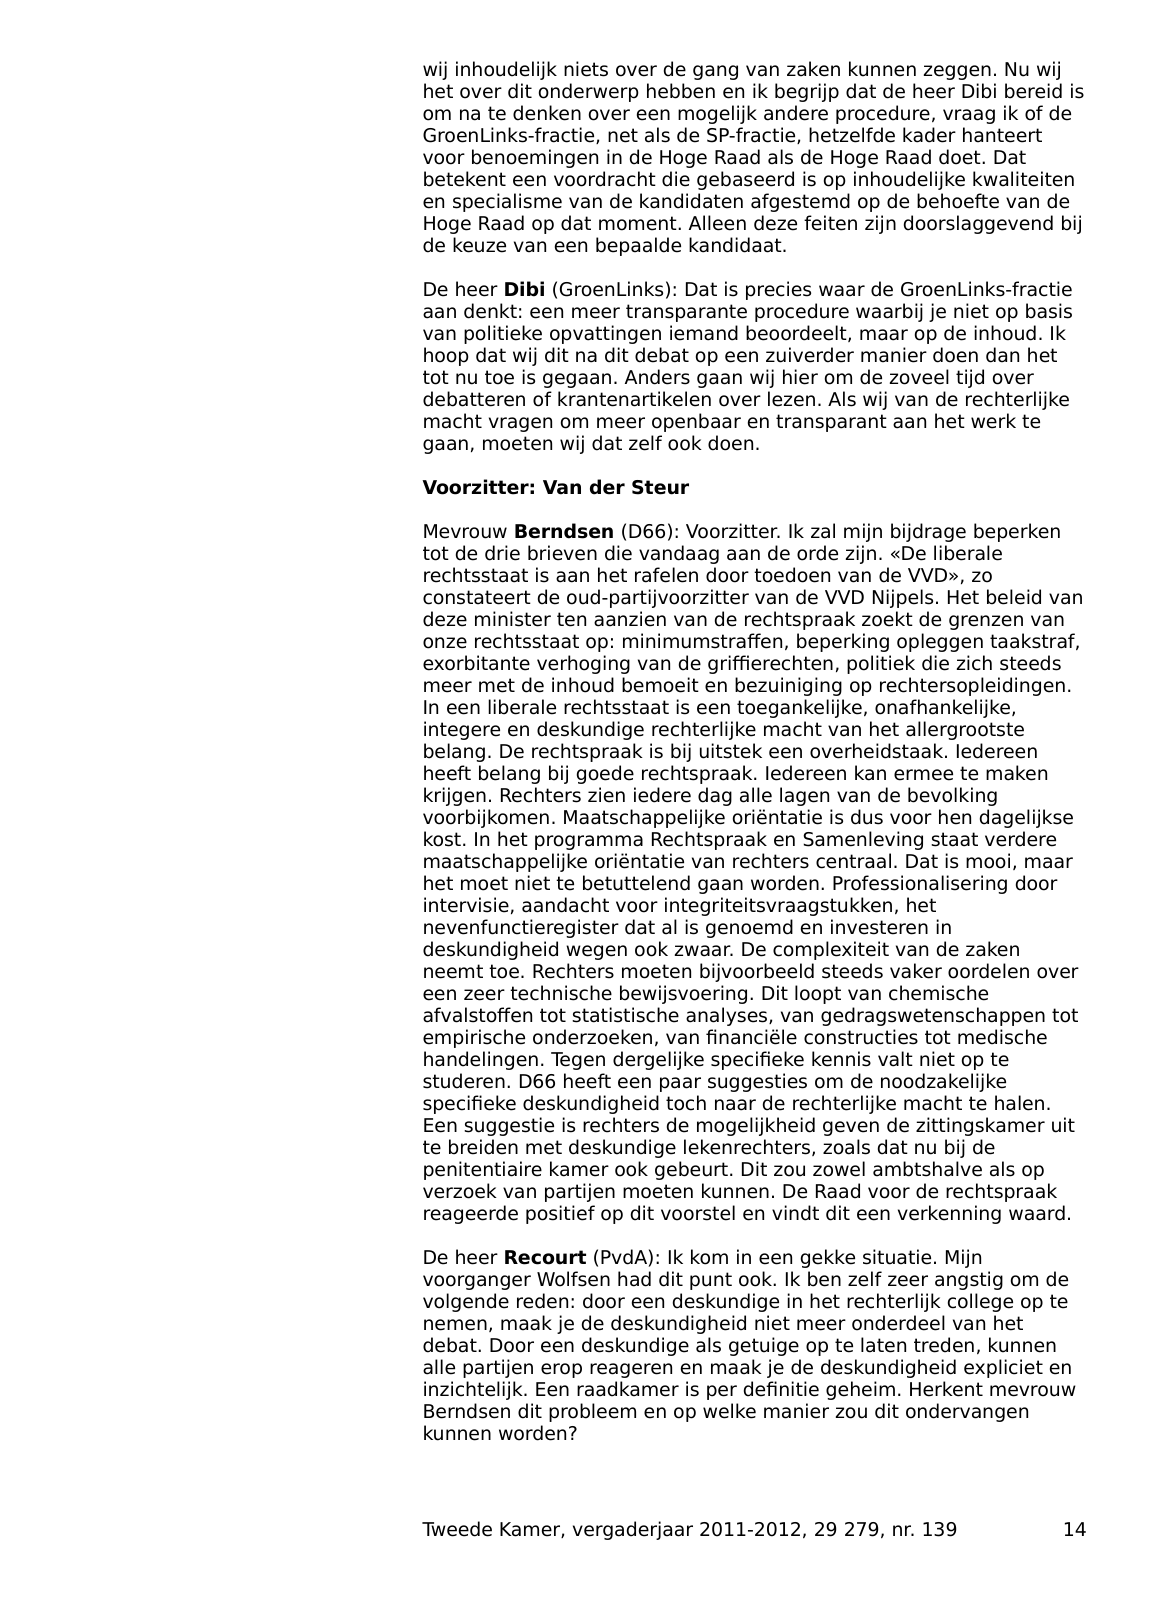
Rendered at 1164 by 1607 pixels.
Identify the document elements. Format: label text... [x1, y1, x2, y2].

text De heer Recourt (PvdA): Ik kom in een gekke situatie. Mijn voorganger Wolfsen had dit punt ook. Ik ben zelf zeer angstig om de volgende reden: door een deskundige in het rechterlijk college op te nemen, maak je de deskundigheid niet meer onderdeel van het debat. Door een deskundige als getuige op te laten treden, kunnen alle partijen erop reageren en maak je de deskundigheid expliciet en inzichtelijk. Een raadkamer is per definitie geheim. Herkent mevrouw Berndsen dit probleem en op welke manier zou dit ondervangen kunnen worden? [422, 1247, 1087, 1444]
text Mevrouw Berndsen (D66): Voorzitter. Ik zal mijn bijdrage beperken tot de drie brieven die vandaag aan de orde zijn. «De liberale rechtsstaat is aan het rafelen door toedoen van de VVD», zo constateert de oud-partijvoorzitter van de VVD Nijpels. Het beleid van deze minister ten aanzien van de rechtspraak zoekt de grenzen van onze rechtsstaat op: minimumstraffen, beperking opleggen taakstraf, exorbitante verhoging van de griffierechten, politiek die zich steeds meer met de inhoud bemoeit en bezuiniging op rechtersopleidingen. In een liberale rechtsstaat is een toegankelijke, onafhankelijke, integere en deskundige rechterlijke macht van het allergrootste belang. De rechtspraak is bij uitstek een overheidstaak. Iedereen heeft belang bij goede rechtspraak. Iedereen kan ermee te maken krijgen. Rechters zien iedere dag alle lagen van de bevolking voorbijkomen. Maatschappelijke oriëntatie is dus voor hen dagelijkse kost. In het programma Rechtspraak en Samenleving staat verdere maatschappelijke oriëntatie van rechters centraal. Dat is mooi, maar het moet niet te betuttelend gaan worden. Professionalisering door intervisie, aandacht voor integriteitsvraagstukken, het nevenfunctieregister dat al is genoemd en investeren in deskundigheid wegen ook zwaar. De complexiteit van de zaken neemt toe. Rechters moeten bijvoorbeeld steeds vaker oordelen over een zeer technische bewijsvoering. Dit loopt van chemische afvalstoffen tot statistische analyses, van gedragswetenschappen tot empirische onderzoeken, van financiële constructies tot medische handelingen. Tegen dergelijke specifieke kennis valt niet op te studeren. D66 heeft een paar suggesties om de noodzakelijke specifieke deskundigheid toch naar de rechterlijke macht te halen. Een suggestie is rechters de mogelijkheid geven de zittingskamer uit te breiden met deskundige lekenrechters, zoals dat nu bij de penitentiaire kamer ook gebeurt. Dit zou zowel ambtshalve als op verzoek van partijen moeten kunnen. De Raad voor de rechtspraak reageerde positief op dit voorstel en vindt dit een verkenning waard. [422, 521, 1087, 1224]
subtitle Voorzitter: Van der Steur [422, 477, 1087, 499]
text wij inhoudelijk niets over de gang van zaken kunnen zeggen. Nu wij het over dit onderwerp hebben en ik begrijp dat de heer Dibi bereid is om na te denken over een mogelijk andere procedure, vraag ik of de GroenLinks-fractie, net als de SP-fractie, hetzelfde kader hanteert voor benoemingen in de Hoge Raad als de Hoge Raad doet. Dat betekent een voordracht die gebaseerd is op inhoudelijke kwaliteiten en specialisme van de kandidaten afgestemd op de behoefte van de Hoge Raad op dat moment. Alleen deze feiten zijn doorslaggevend bij de keuze van een bepaalde kandidaat. [422, 59, 1087, 257]
text De heer Dibi (GroenLinks): Dat is precies waar de GroenLinks-fractie aan denkt: een meer transparante procedure waarbij je niet op basis van politieke opvattingen iemand beoordeelt, maar op de inhoud. Ik hoop dat wij dit na dit debat op een zuiverder manier doen dan het tot nu toe is gegaan. Anders gaan wij hier om de zoveel tijd over debatteren of krantenartikelen over lezen. Als wij van de rechterlijke macht vragen om meer openbaar en transparant aan het werk te gaan, moeten wij dat zelf ook doen. [422, 279, 1087, 455]
